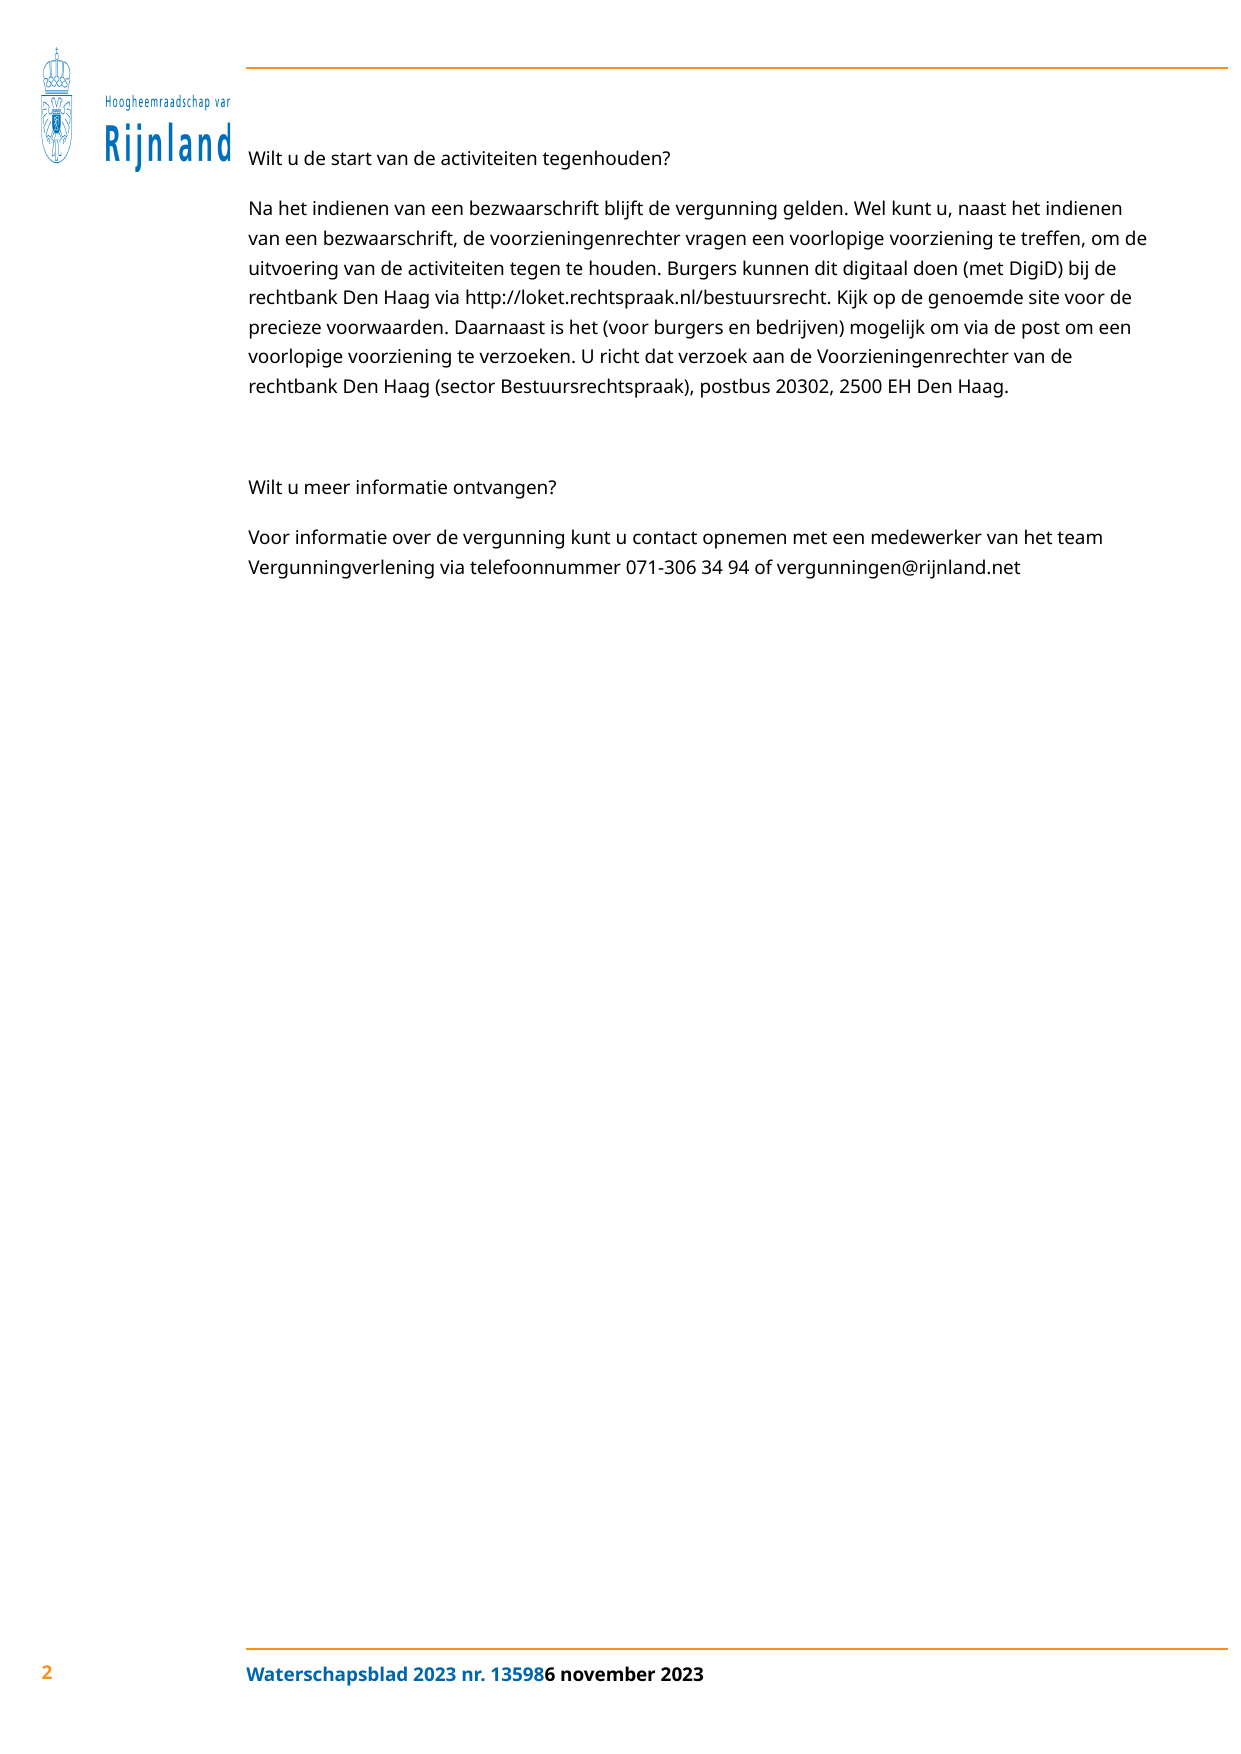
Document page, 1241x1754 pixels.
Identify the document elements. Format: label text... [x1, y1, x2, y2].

text Voor informatie over de vergunning kunt u contact opnemen met een medewerker van het team Vergunningverlening via telefoonnummer 071-306 34 94 of vergunningen@rijnland.net [248, 524, 1152, 580]
picture [41, 47, 231, 172]
text Wilt u meer informatie ontvangen? [248, 474, 1152, 500]
text Wilt u de start van de activiteiten tegenhouden? [248, 145, 1152, 171]
text Na het indienen van een bezwaarschrift blijft de vergunning gelden. Wel kunt u, naast het indienen van een bezwaarschrift, de voorzieningenrechter vragen een voorlopige voorziening te treffen, om de uitvoering van de activiteiten tegen te houden. Burgers kunnen dit digitaal doen (met DigiD) bij de rechtbank Den Haag via http://loket.rechtspraak.nl/bestuursrecht. Kijk op de genoemde site voor de precieze voorwaarden. Daarnaast is het (voor burgers en bedrijven) mogelijk om via de post om een voorlopige voorziening te verzoeken. U richt dat verzoek aan de Voorzieningenrechter van de rechtbank Den Haag (sector Bestuursrechtspraak), postbus 20302, 2500 EH Den Haag. [248, 196, 1152, 399]
